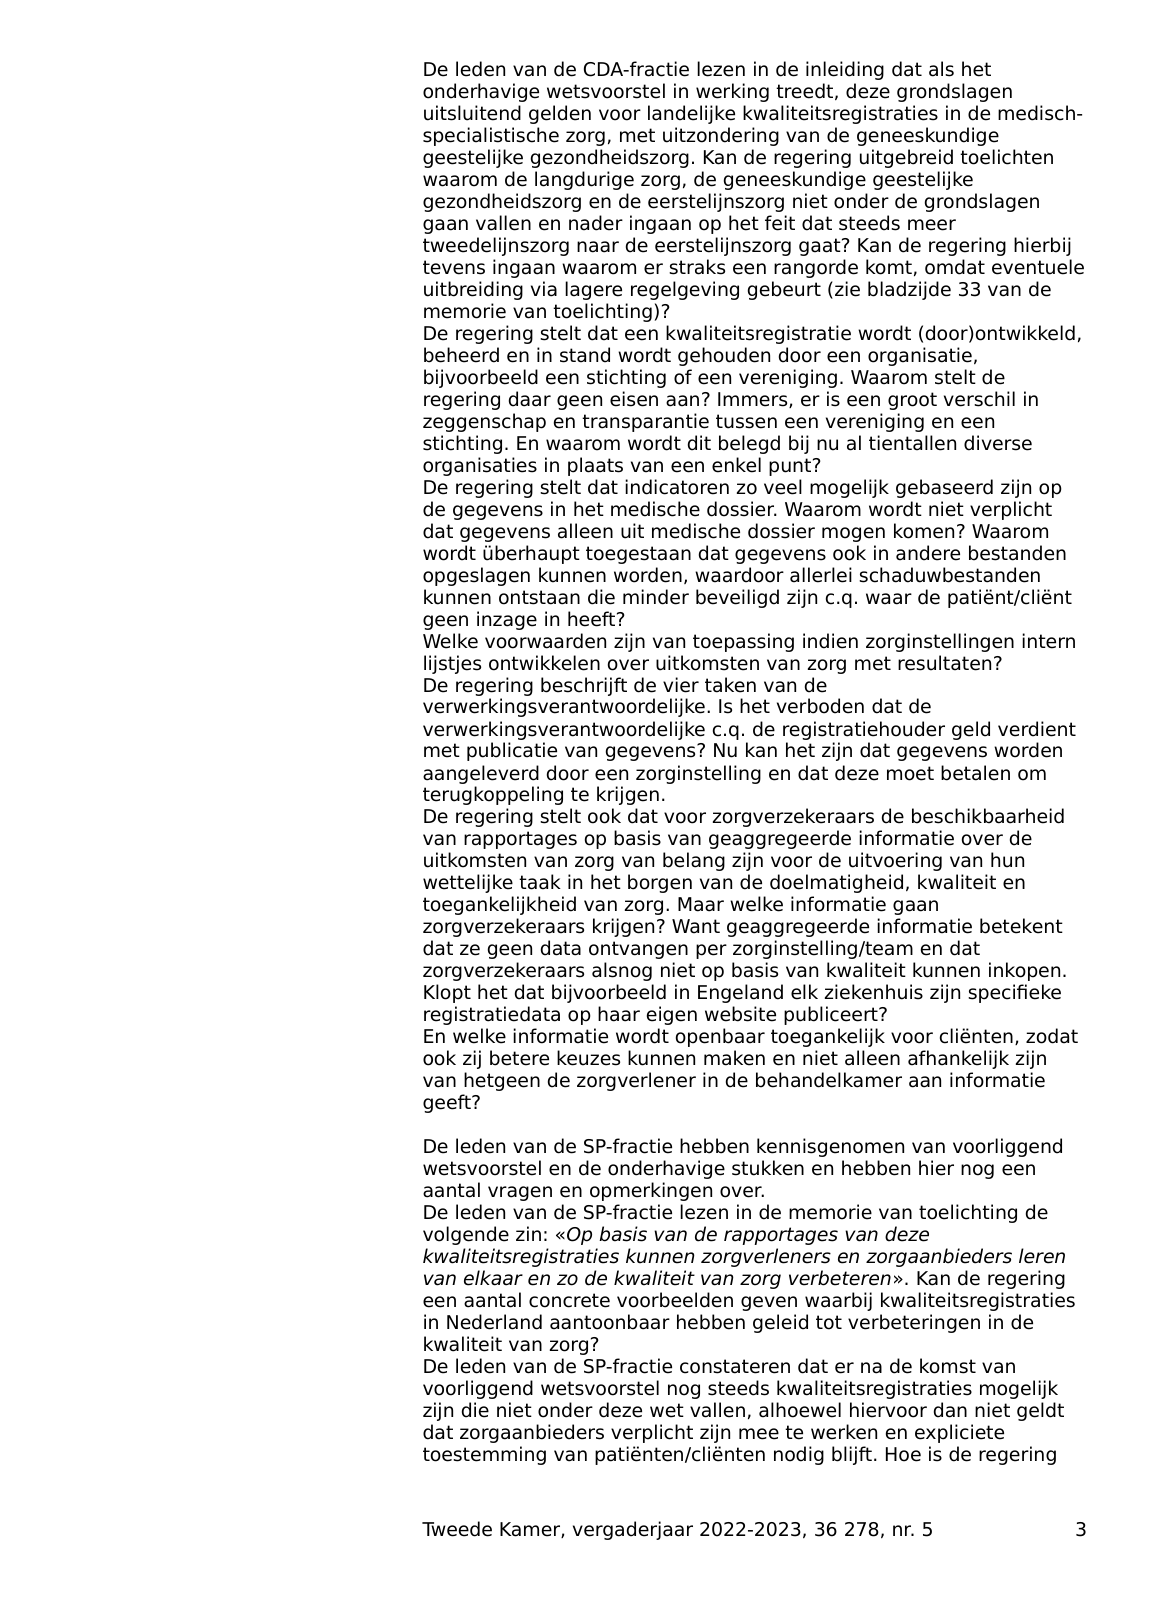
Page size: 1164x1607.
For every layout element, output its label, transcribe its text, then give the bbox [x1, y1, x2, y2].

text De leden van de SP-fractie hebben kennisgenomen van voorliggend wetsvoorstel en de onderhavige stukken en hebben hier nog een aantal vragen en opmerkingen over. [422, 1136, 1087, 1202]
text De leden van de SP-fractie constateren dat er na de komst van voorliggend wetsvoorstel nog steeds kwaliteitsregistraties mogelijk zijn die niet onder deze wet vallen, alhoewel hiervoor dan niet geldt dat zorgaanbieders verplicht zijn mee te werken en expliciete toestemming van patiënten/cliënten nodig blijft. Hoe is de regering [422, 1356, 1087, 1466]
text En welke informatie wordt openbaar toegankelijk voor cliënten, zodat ook zij betere keuzes kunnen maken en niet alleen afhankelijk zijn van hetgeen de zorgverlener in de behandelkamer aan informatie geeft? [422, 1026, 1087, 1114]
text De regering stelt dat indicatoren zo veel mogelijk gebaseerd zijn op de gegevens in het medische dossier. Waarom wordt niet verplicht dat gegevens alleen uit medische dossier mogen komen? Waarom wordt überhaupt toegestaan dat gegevens ook in andere bestanden opgeslagen kunnen worden, waardoor allerlei schaduwbestanden kunnen ontstaan die minder beveiligd zijn c.q. waar de patiënt/cliënt geen inzage in heeft? [422, 477, 1087, 631]
text De regering stelt dat een kwaliteitsregistratie wordt (door)ontwikkeld, beheerd en in stand wordt gehouden door een organisatie, bijvoorbeeld een stichting of een vereniging. Waarom stelt de regering daar geen eisen aan? Immers, er is een groot verschil in zeggenschap en transparantie tussen een vereniging en een stichting. En waarom wordt dit belegd bij nu al tientallen diverse organisaties in plaats van een enkel punt? [422, 323, 1087, 477]
text Welke voorwaarden zijn van toepassing indien zorginstellingen intern lijstjes ontwikkelen over uitkomsten van zorg met resultaten? [422, 631, 1087, 674]
text De regering stelt ook dat voor zorgverzekeraars de beschikbaarheid van rapportages op basis van geaggregeerde informatie over de uitkomsten van zorg van belang zijn voor de uitvoering van hun wettelijke taak in het borgen van de doelmatigheid, kwaliteit en toegankelijkheid van zorg. Maar welke informatie gaan zorgverzekeraars krijgen? Want geaggregeerde informatie betekent dat ze geen data ontvangen per zorginstelling/team en dat zorgverzekeraars alsnog niet op basis van kwaliteit kunnen inkopen. Klopt het dat bijvoorbeeld in Engeland elk ziekenhuis zijn specifieke registratiedata op haar eigen website publiceert? [422, 806, 1087, 1026]
text De leden van de CDA-fractie lezen in de inleiding dat als het onderhavige wetsvoorstel in werking treedt, deze grondslagen uitsluitend gelden voor landelijke kwaliteitsregistraties in de medisch-specialistische zorg, met uitzondering van de geneeskundige geestelijke gezondheidszorg. Kan de regering uitgebreid toelichten waarom de langdurige zorg, de geneeskundige geestelijke gezondheidszorg en de eerstelijnszorg niet onder de grondslagen gaan vallen en nader ingaan op het feit dat steeds meer tweedelijnszorg naar de eerstelijnszorg gaat? Kan de regering hierbij tevens ingaan waarom er straks een rangorde komt, omdat eventuele uitbreiding via lagere regelgeving gebeurt (zie bladzijde 33 van de memorie van toelichting)? [422, 59, 1087, 323]
text De leden van de SP-fractie lezen in de memorie van toelichting de volgende zin: «Op basis van de rapportages van deze kwaliteitsregistraties kunnen zorgverleners en zorgaanbieders leren van elkaar en zo de kwaliteit van zorg verbeteren». Kan de regering een aantal concrete voorbeelden geven waarbij kwaliteitsregistraties in Nederland aantoonbaar hebben geleid tot verbeteringen in de kwaliteit van zorg? [422, 1202, 1087, 1356]
text De regering beschrijft de vier taken van de verwerkingsverantwoordelijke. Is het verboden dat de verwerkingsverantwoordelijke c.q. de registratiehouder geld verdient met publicatie van gegevens? Nu kan het zijn dat gegevens worden aangeleverd door een zorginstelling en dat deze moet betalen om terugkoppeling te krijgen. [422, 674, 1087, 806]
